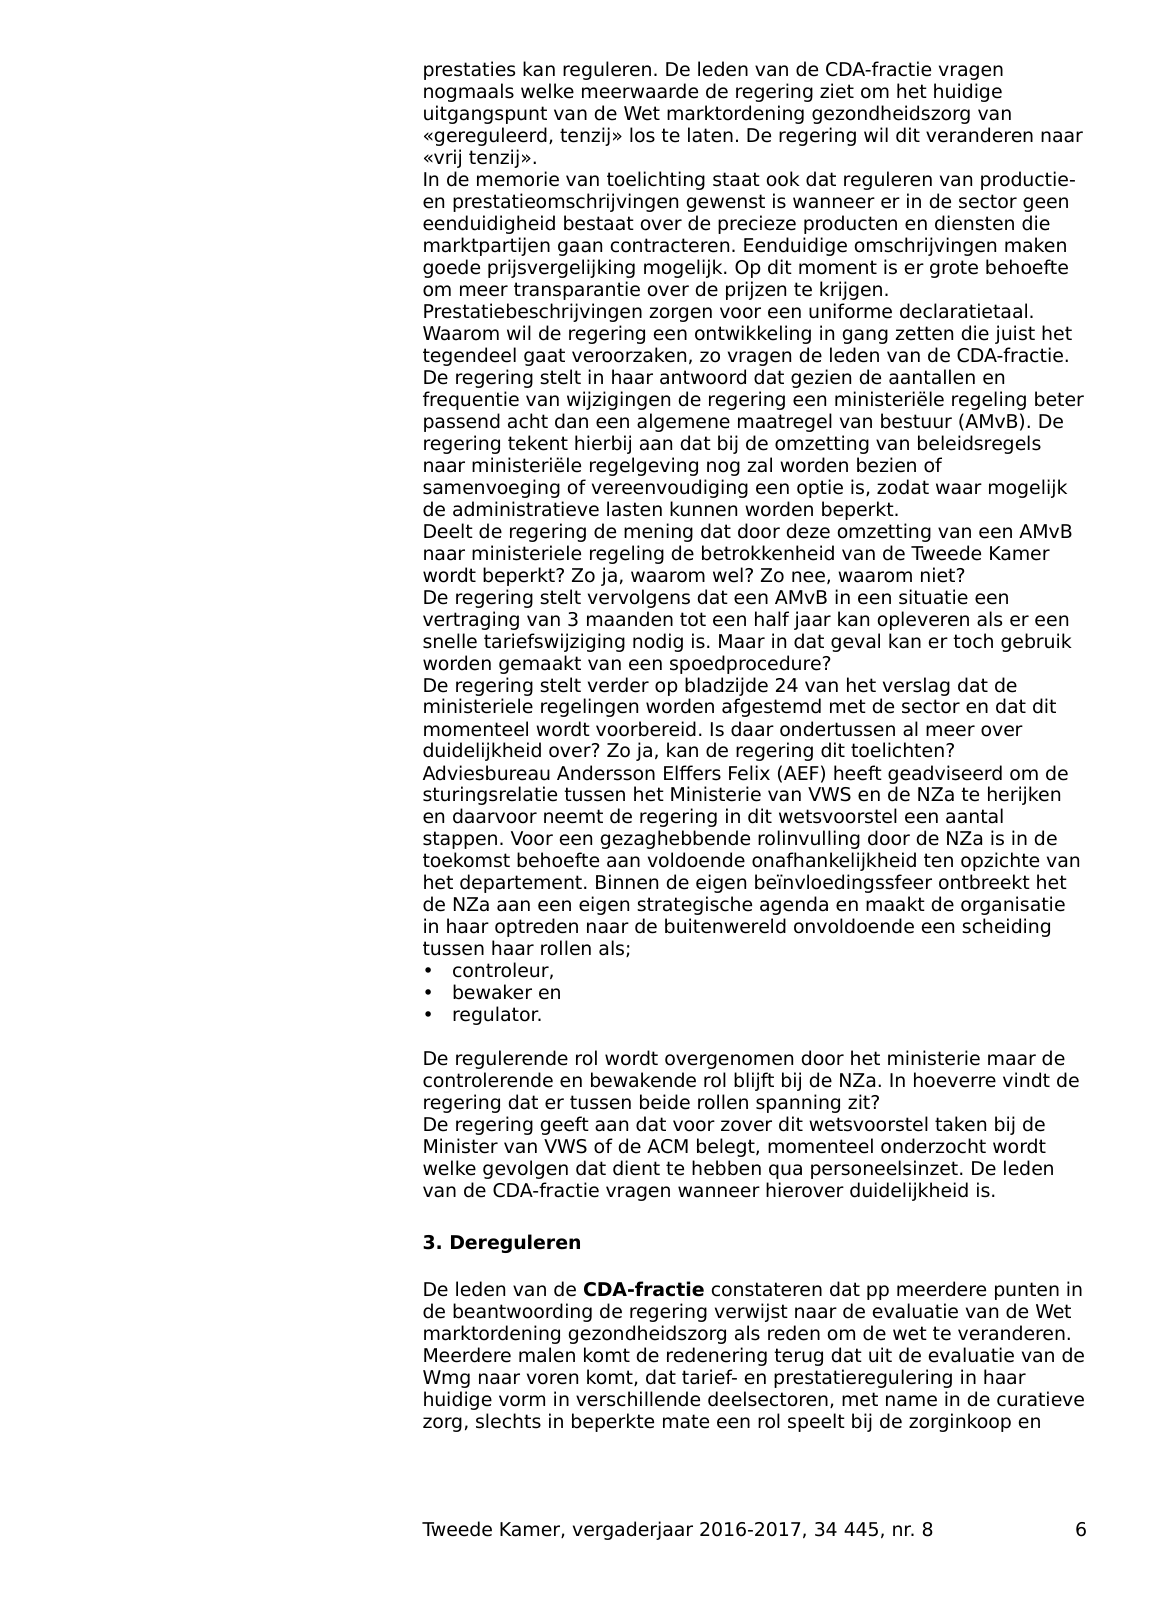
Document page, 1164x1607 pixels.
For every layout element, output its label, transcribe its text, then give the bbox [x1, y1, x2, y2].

text • regulator. [422, 1004, 1087, 1026]
text prestaties kan reguleren. De leden van de CDA-fractie vragen nogmaals welke meerwaarde de regering ziet om het huidige uitgangspunt van de Wet marktordening gezondheidszorg van «gereguleerd, tenzij» los te laten. De regering wil dit veranderen naar «vrij tenzij». [422, 59, 1087, 169]
text Adviesbureau Andersson Elffers Felix (AEF) heeft geadviseerd om de sturingsrelatie tussen het Ministerie van VWS en de NZa te herijken en daarvoor neemt de regering in dit wetsvoorstel een aantal stappen. Voor een gezaghebbende rolinvulling door de NZa is in de toekomst behoefte aan voldoende onafhankelijkheid ten opzichte van het departement. Binnen de eigen beïnvloedingssfeer ontbreekt het de NZa aan een eigen strategische agenda en maakt de organisatie in haar optreden naar de buitenwereld onvoldoende een scheiding tussen haar rollen als; [422, 762, 1087, 960]
text De regering stelt verder op bladzijde 24 van het verslag dat de ministeriele regelingen worden afgestemd met de sector en dat dit momenteel wordt voorbereid. Is daar ondertussen al meer over duidelijkheid over? Zo ja, kan de regering dit toelichten? [422, 674, 1087, 762]
text De regering stelt vervolgens dat een AMvB in een situatie een vertraging van 3 maanden tot een half jaar kan opleveren als er een snelle tariefswijziging nodig is. Maar in dat geval kan er toch gebruik worden gemaakt van een spoedprocedure? [422, 587, 1087, 674]
text • bewaker en [422, 982, 1087, 1004]
text De regering geeft aan dat voor zover dit wetsvoorstel taken bij de Minister van VWS of de ACM belegt, momenteel onderzocht wordt welke gevolgen dat dient te hebben qua personeelsinzet. De leden van de CDA-fractie vragen wanneer hierover duidelijkheid is. [422, 1114, 1087, 1202]
text • controleur, [422, 960, 1087, 982]
text De regulerende rol wordt overgenomen door het ministerie maar de controlerende en bewakende rol blijft bij de NZa. In hoeverre vindt de regering dat er tussen beide rollen spanning zit? [422, 1048, 1087, 1114]
text Deelt de regering de mening dat door deze omzetting van een AMvB naar ministeriele regeling de betrokkenheid van de Tweede Kamer wordt beperkt? Zo ja, waarom wel? Zo nee, waarom niet? [422, 521, 1087, 587]
text In de memorie van toelichting staat ook dat reguleren van productie- en prestatieomschrijvingen gewenst is wanneer er in de sector geen eenduidigheid bestaat over de precieze producten en diensten die marktpartijen gaan contracteren. Eenduidige omschrijvingen maken goede prijsvergelijking mogelijk. Op dit moment is er grote behoefte om meer transparantie over de prijzen te krijgen. Prestatiebeschrijvingen zorgen voor een uniforme declaratietaal. Waarom wil de regering een ontwikkeling in gang zetten die juist het tegendeel gaat veroorzaken, zo vragen de leden van de CDA-fractie. [422, 169, 1087, 367]
subtitle 3. Dereguleren [422, 1232, 1087, 1254]
text De leden van de CDA-fractie constateren dat pp meerdere punten in de beantwoording de regering verwijst naar de evaluatie van de Wet marktordening gezondheidszorg als reden om de wet te veranderen. Meerdere malen komt de redenering terug dat uit de evaluatie van de Wmg naar voren komt, dat tarief- en prestatieregulering in haar huidige vorm in verschillende deelsectoren, met name in de curatieve zorg, slechts in beperkte mate een rol speelt bij de zorginkoop en [422, 1279, 1087, 1433]
text De regering stelt in haar antwoord dat gezien de aantallen en frequentie van wijzigingen de regering een ministeriële regeling beter passend acht dan een algemene maatregel van bestuur (AMvB). De regering tekent hierbij aan dat bij de omzetting van beleidsregels naar ministeriële regelgeving nog zal worden bezien of samenvoeging of vereenvoudiging een optie is, zodat waar mogelijk de administratieve lasten kunnen worden beperkt. [422, 367, 1087, 521]
